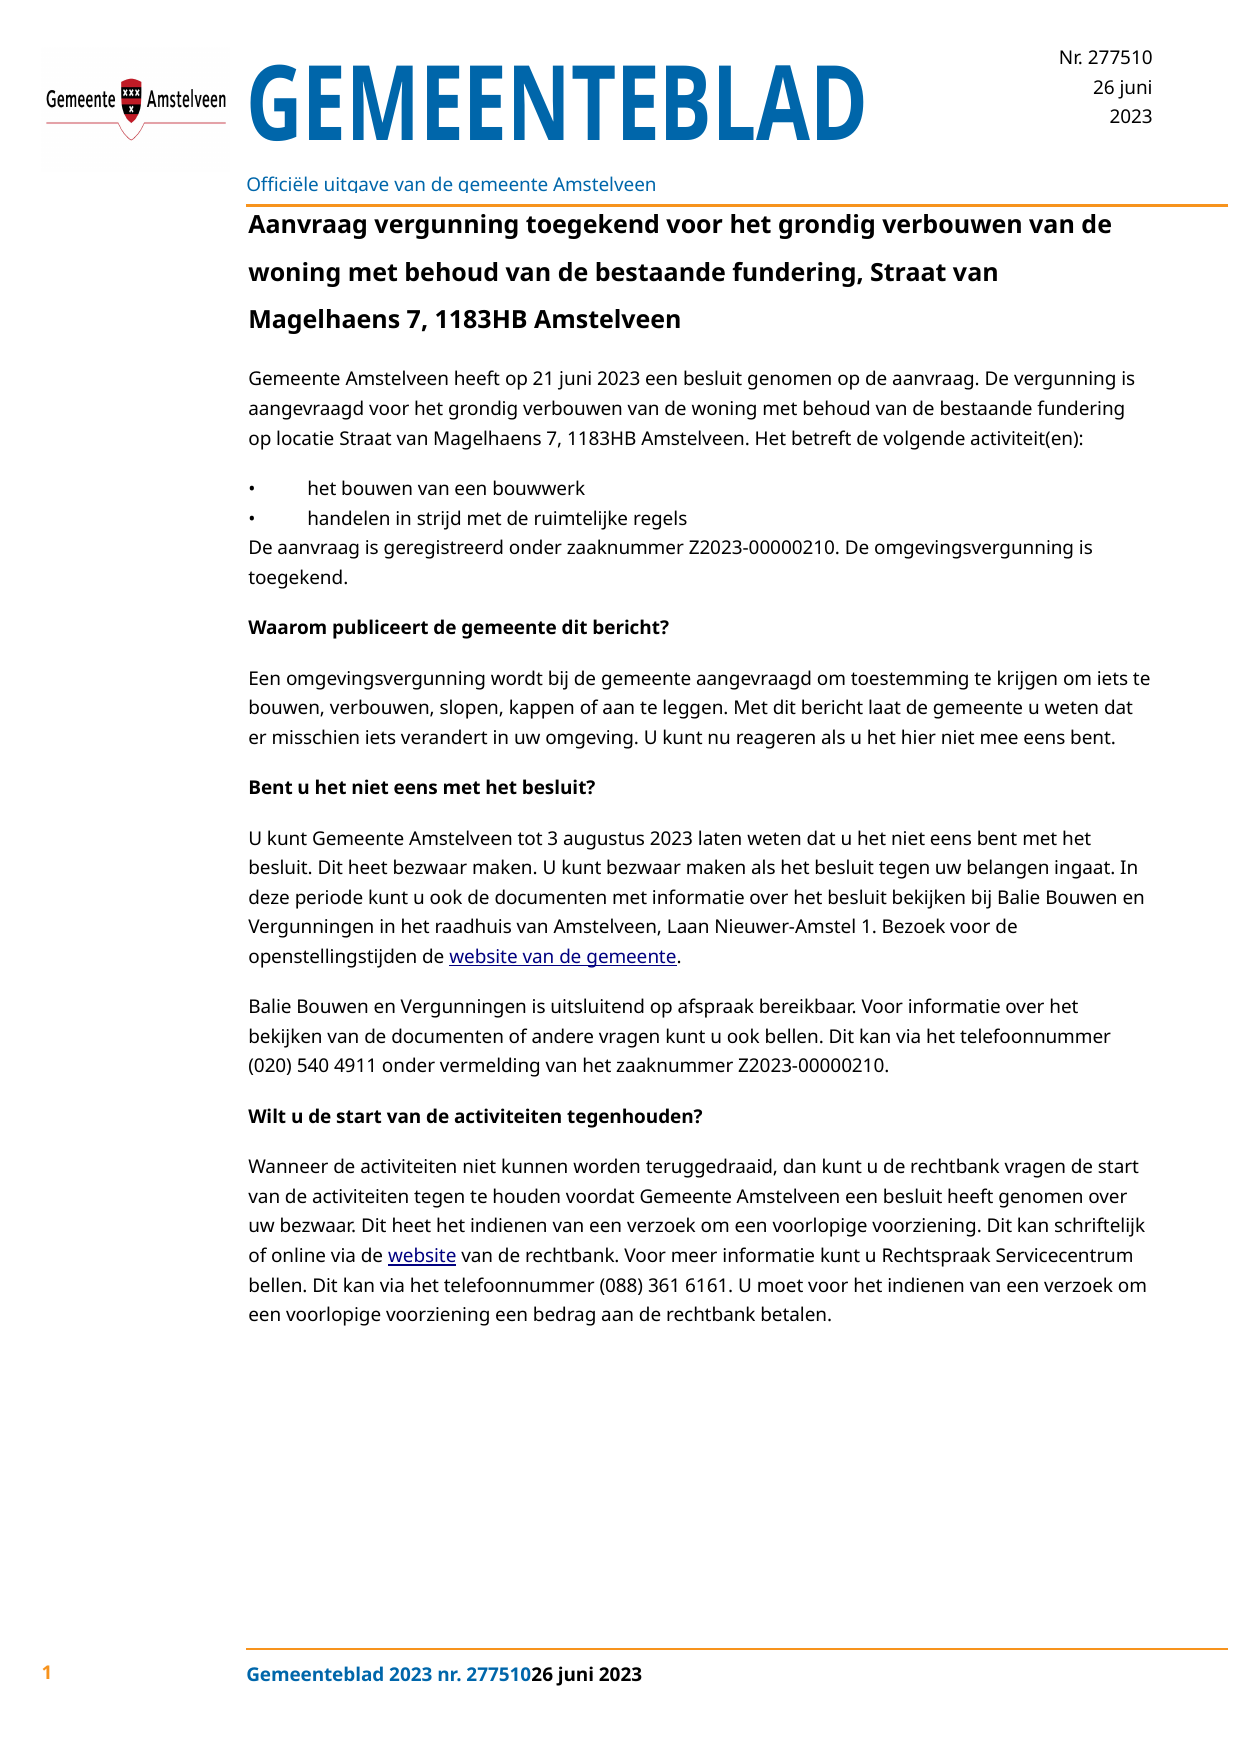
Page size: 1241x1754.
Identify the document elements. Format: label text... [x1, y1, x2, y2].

text De aanvraag is geregistreerd onder zaaknummer Z2023-00000210. De omgevingsvergunning is toegekend. [248, 534, 1152, 589]
text Wilt u de start van de activiteiten tegenhouden? [248, 1103, 1152, 1129]
text Een omgevingsvergunning wordt bij de gemeente aangevraagd om toestemming te krijgen om iets te bouwen, verbouwen, slopen, kappen of aan te leggen. Met dit bericht laat de gemeente u weten dat er misschien iets verandert in uw omgeving. U kunt nu reageren als u het hier niet mee eens bent. [248, 665, 1152, 749]
list handelen in strijd met de ruimtelijke regels [248, 505, 1152, 530]
text Wanneer de activiteiten niet kunnen worden teruggedraaid, dan kunt u de rechtbank vragen de start van de activiteiten tegen te houden voordat Gemeente Amstelveen een besluit heeft genomen over uw bezwaar. Dit heet het indienen van een verzoek om een voorlopige voorziening. Dit kan schriftelijk of online via de website van de rechtbank. Voor meer informatie kunt u Rechtspraak Servicecentrum bellen. Dit kan via het telefoonnummer (088) 361 6161. U moet voor het indienen van een verzoek om een voorlopige voorziening een bedrag aan de rechtbank betalen. [248, 1153, 1152, 1327]
text Aanvraag vergunning toegekend voor het grondig verbouwen van de woning met behoud van de bestaande fundering, Straat van Magelhaens 7, 1183HB Amstelveen [248, 207, 1152, 336]
list het bouwen van een bouwwerk [248, 475, 1152, 501]
text Waarom publiceert de gemeente dit bericht? [248, 614, 1152, 640]
text Balie Bouwen en Vergunningen is uitsluitend op afspraak bereikbaar. Voor informatie over het bekijken van de documenten of andere vragen kunt u ook bellen. Dit kan via het telefoonnummer (020) 540 4911 onder vermelding van het zaaknummer Z2023-00000210. [248, 993, 1152, 1078]
text U kunt Gemeente Amstelveen tot 3 augustus 2023 laten weten dat u het niet eens bent met het besluit. Dit heet bezwaar maken. U kunt bezwaar maken als het besluit tegen uw belangen ingaat. In deze periode kunt u ook de documenten met informatie over het besluit bekijken bij Balie Bouwen en Vergunningen in het raadhuis van Amstelveen, Laan Nieuwer-Amstel 1. Bezoek voor de openstellingstijden de website van de gemeente. [248, 825, 1152, 969]
text Bent u het niet eens met het besluit? [248, 774, 1152, 800]
picture [41, 47, 231, 172]
text Gemeente Amstelveen heeft op 21 juni 2023 een besluit genomen op de aanvraag. De vergunning is aangevraagd voor het grondig verbouwen van de woning met behoud van de bestaande fundering op locatie Straat van Magelhaens 7, 1183HB Amstelveen. Het betreft de volgende activiteit(en): [248, 366, 1152, 450]
